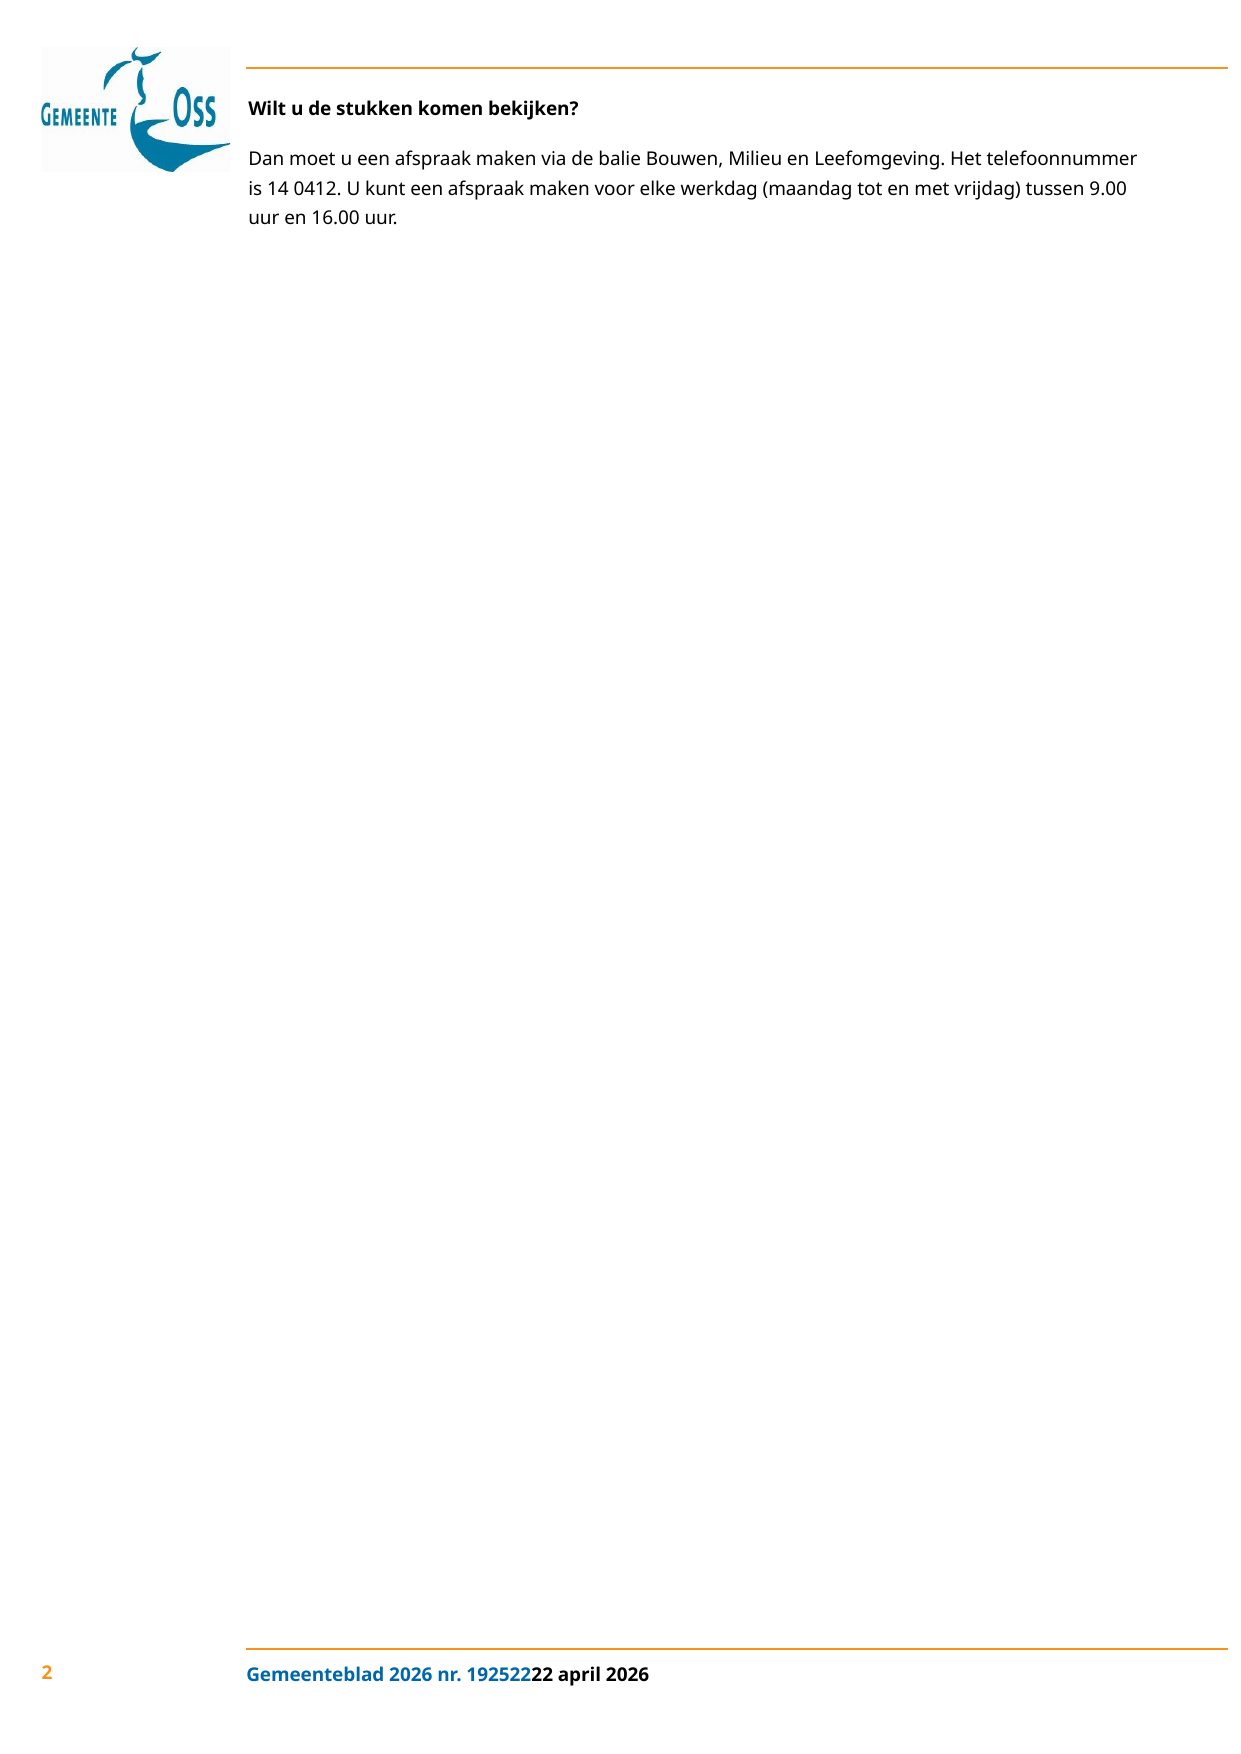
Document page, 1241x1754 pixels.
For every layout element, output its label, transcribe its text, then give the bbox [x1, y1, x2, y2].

picture [41, 47, 231, 172]
text Wilt u de stukken komen bekijken? [248, 95, 1152, 121]
text Dan moet u een afspraak maken via de balie Bouwen, Milieu en Leefomgeving. Het telefoonnummer is 14 0412. U kunt een afspraak maken voor elke werkdag (maandag tot en met vrijdag) tussen 9.00 uur en 16.00 uur. [248, 145, 1152, 230]
